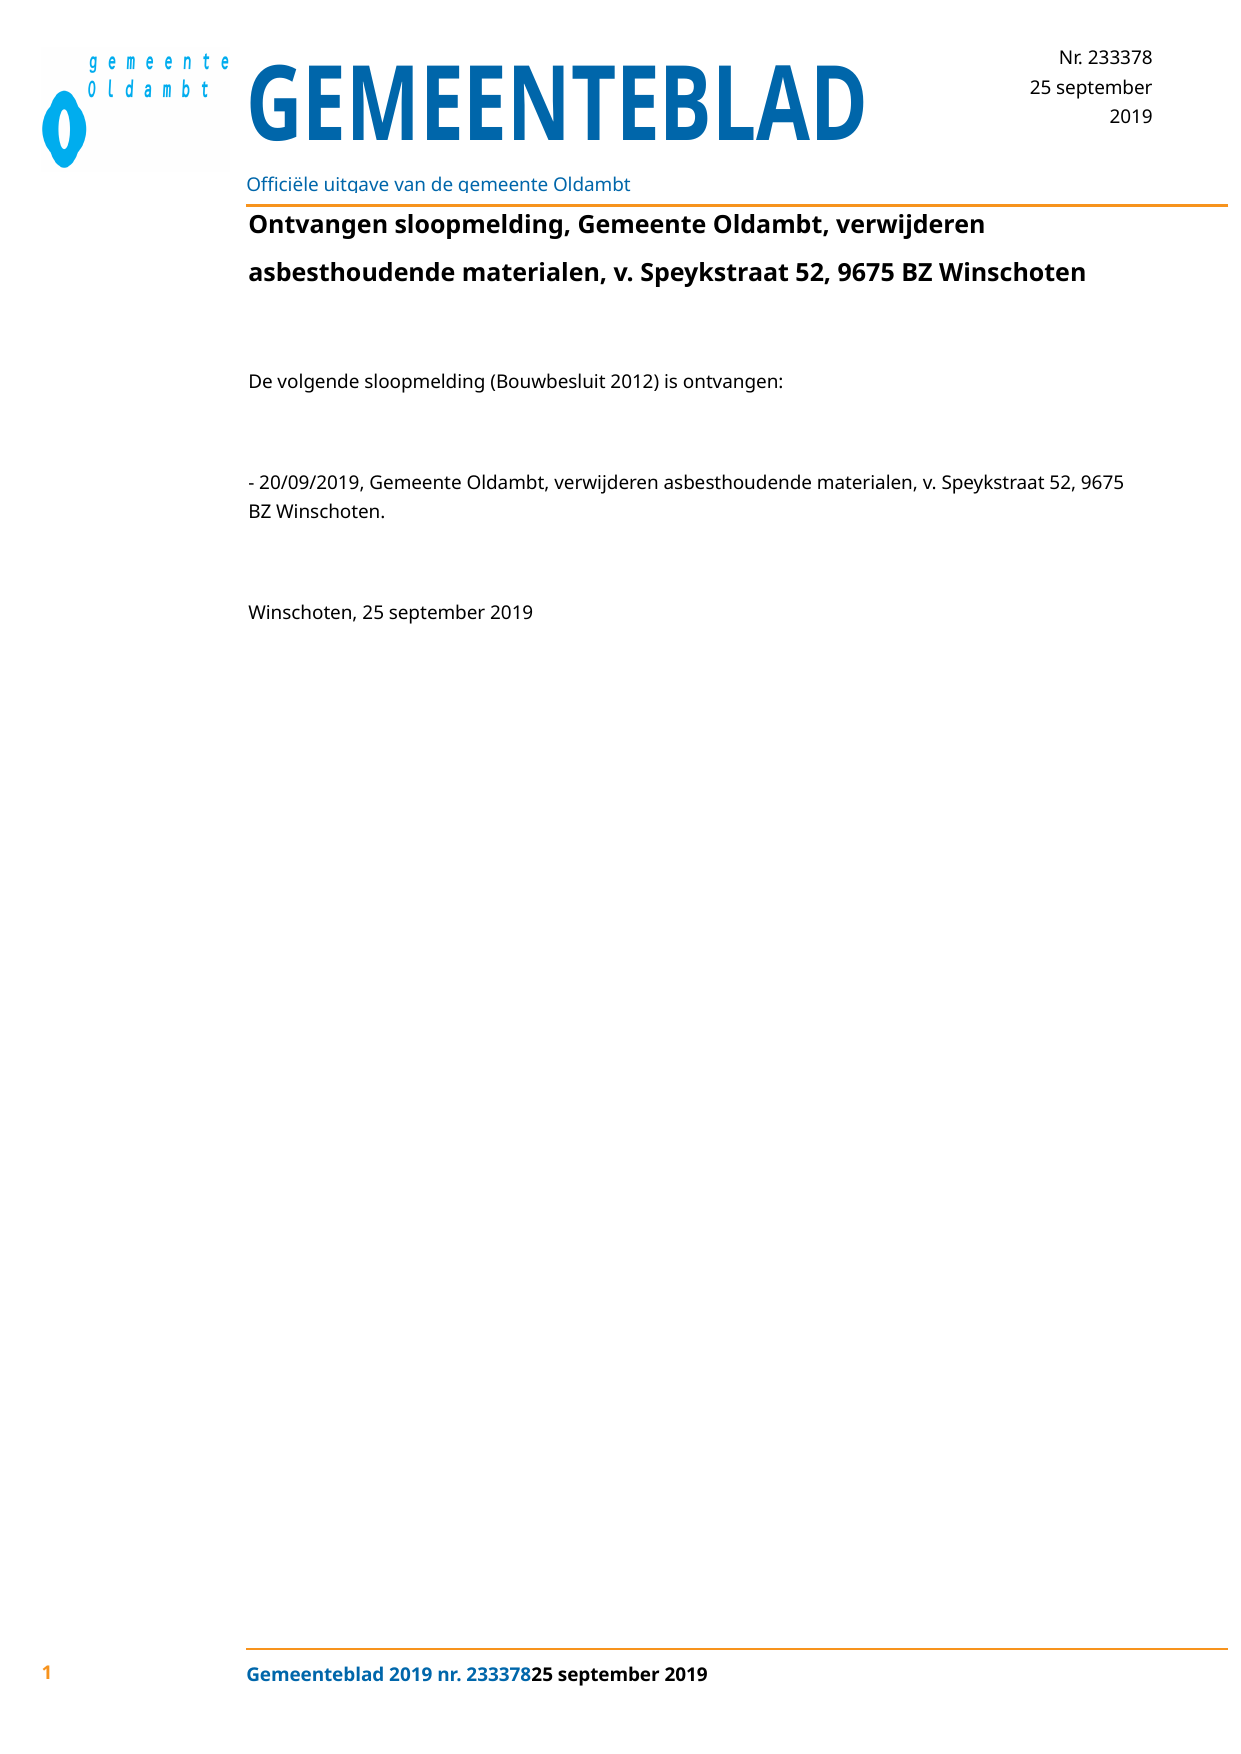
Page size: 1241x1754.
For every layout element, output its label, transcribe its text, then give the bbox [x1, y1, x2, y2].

text Winschoten, 25 september 2019 [248, 599, 1152, 625]
text De volgende sloopmelding (Bouwbesluit 2012) is ontvangen: [248, 368, 1152, 394]
text - 20/09/2019, Gemeente Oldambt, verwijderen asbesthoudende materialen, v. Speykstraat 52, 9675 BZ Winschoten. [248, 469, 1152, 524]
text Ontvangen sloopmelding, Gemeente Oldambt, verwijderen asbesthoudende materialen, v. Speykstraat 52, 9675 BZ Winschoten [248, 207, 1152, 288]
picture [41, 47, 231, 172]
